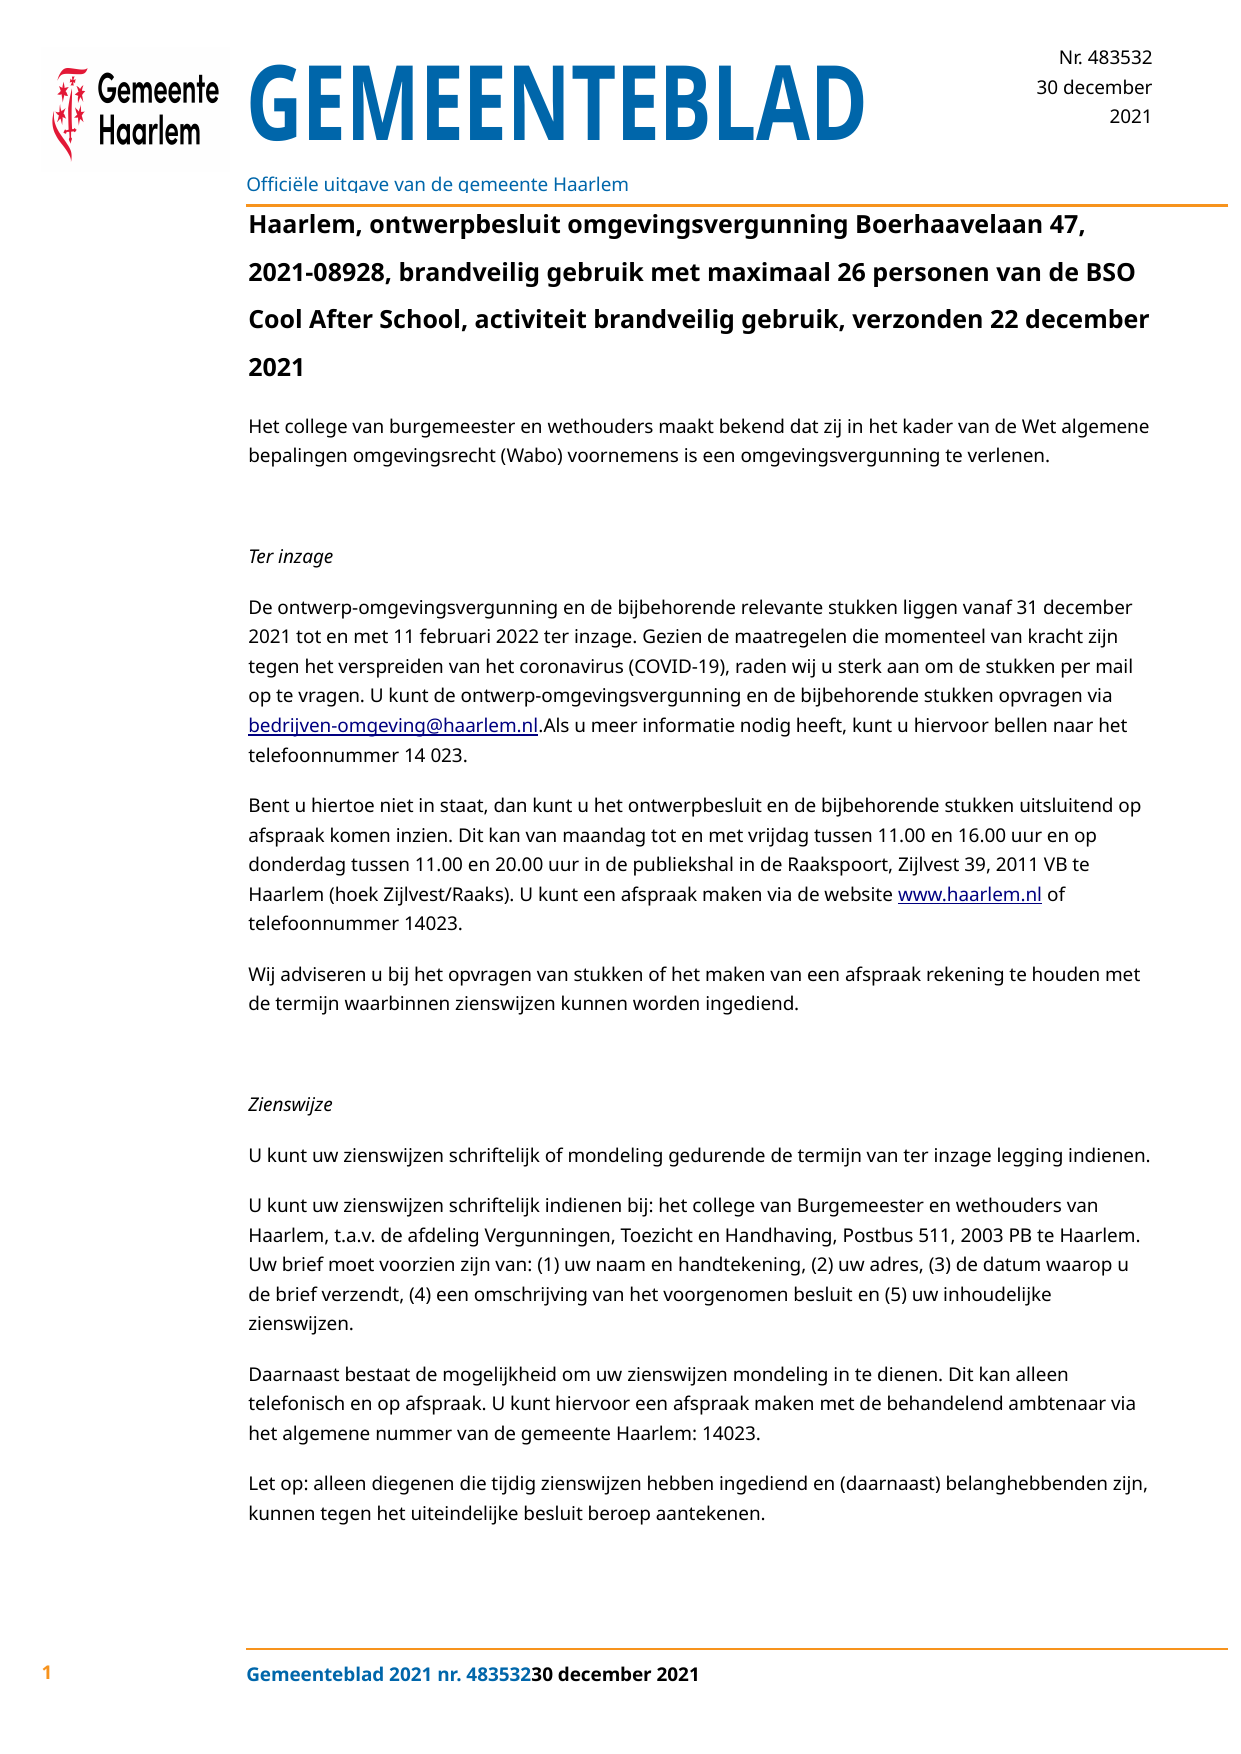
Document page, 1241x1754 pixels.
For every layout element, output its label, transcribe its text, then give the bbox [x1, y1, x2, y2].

text Het college van burgemeester en wethouders maakt bekend dat zij in het kader van de Wet algemene bepalingen omgevingsrecht (Wabo) voornemens is een omgevingsvergunning te verlenen. [248, 413, 1152, 468]
text U kunt uw zienswijzen schriftelijk indienen bij: het college van Burgemeester en wethouders van Haarlem, t.a.v. de afdeling Vergunningen, Toezicht en Handhaving, Postbus 511, 2003 PB te Haarlem. Uw brief moet voorzien zijn van: (1) uw naam en handtekening, (2) uw adres, (3) de datum waarop u de brief verzendt, (4) een omschrijving van het voorgenomen besluit en (5) uw inhoudelijke zienswijzen. [248, 1192, 1152, 1336]
picture [41, 47, 231, 172]
text Haarlem, ontwerpbesluit omgevingsvergunning Boerhaavelaan 47, 2021-08928, brandveilig gebruik met maximaal 26 personen van de BSO Cool After School, activiteit brandveilig gebruik, verzonden 22 december 2021 [248, 207, 1152, 384]
text U kunt uw zienswijzen schriftelijk of mondeling gedurende de termijn van ter inzage legging indienen. [248, 1142, 1152, 1168]
text Zienswijze [248, 1091, 1152, 1117]
text De ontwerp-omgevingsvergunning en de bijbehorende relevante stukken liggen vanaf 31 december 2021 tot en met 11 februari 2022 ter inzage. Gezien de maatregelen die momenteel van kracht zijn tegen het verspreiden van het coronavirus (COVID-19), raden wij u sterk aan om de stukken per mail op te vragen. U kunt de ontwerp-omgevingsvergunning en de bijbehorende stukken opvragen via bedrijven-omgeving@haarlem.nl.Als u meer informatie nodig heeft, kunt u hiervoor bellen naar het telefoonnummer 14 023. [248, 594, 1152, 768]
text Bent u hiertoe niet in staat, dan kunt u het ontwerpbesluit en de bijbehorende stukken uitsluitend op afspraak komen inzien. Dit kan van maandag tot en met vrijdag tussen 11.00 en 16.00 uur en op donderdag tussen 11.00 en 20.00 uur in de publiekshal in de Raakspoort, Zijlvest 39, 2011 VB te Haarlem (hoek Zijlvest/Raaks). U kunt een afspraak maken via de website www.haarlem.nl of telefoonnummer 14023. [248, 792, 1152, 936]
text Ter inzage [248, 543, 1152, 569]
text Daarnaast bestaat de mogelijkheid om uw zienswijzen mondeling in te dienen. Dit kan alleen telefonisch en op afspraak. U kunt hiervoor een afspraak maken met de behandelend ambtenaar via het algemene nummer van de gemeente Haarlem: 14023. [248, 1361, 1152, 1446]
text Wij adviseren u bij het opvragen van stukken of het maken van een afspraak rekening te houden met de termijn waarbinnen zienswijzen kunnen worden ingediend. [248, 961, 1152, 1016]
text Let op: alleen diegenen die tijdig zienswijzen hebben ingediend en (daarnaast) belanghebbenden zijn, kunnen tegen het uiteindelijke besluit beroep aantekenen. [248, 1471, 1152, 1526]
